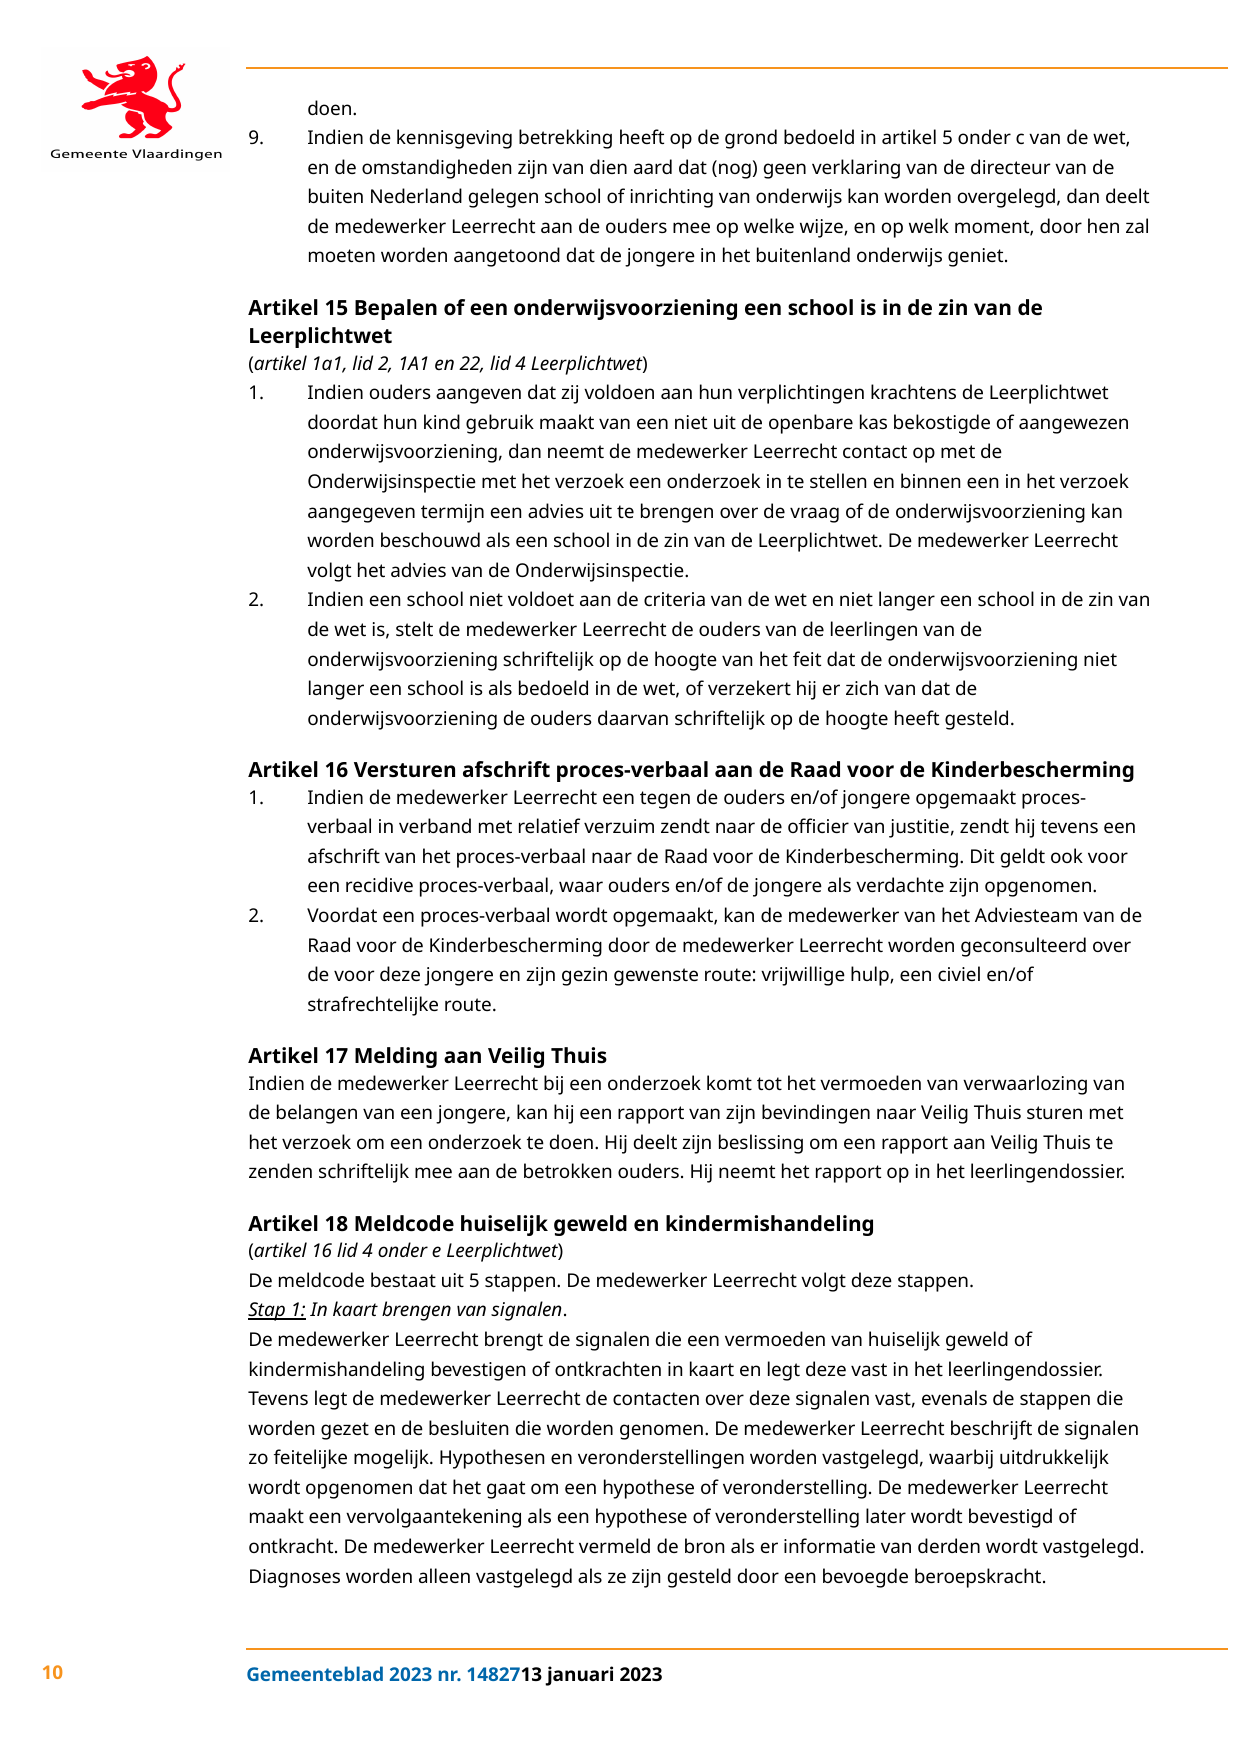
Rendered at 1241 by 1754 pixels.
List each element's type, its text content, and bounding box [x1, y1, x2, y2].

text (artikel 16 lid 4 onder e Leerplichtwet) [248, 1237, 1152, 1263]
text De meldcode bestaat uit 5 stappen. De medewerker Leerrecht volgt deze stappen. [248, 1267, 1152, 1293]
list Indien de kennisgeving betrekking heeft op de grond bedoeld in artikel 5 onder c van de wet, en de omstandigheden zijn van dien aard dat (nog) geen verklaring van de directeur van de buiten Nederland gelegen school of inrichting van onderwijs kan worden overgelegd, dan deelt de medewerker Leerrecht aan de ouders mee op welke wijze, en op welk moment, door hen zal moeten worden aangetoond dat de jongere in het buitenland onderwijs geniet. [248, 124, 1152, 268]
text De medewerker Leerrecht brengt de signalen die een vermoeden van huiselijk geweld of kindermishandeling bevestigen of ontkrachten in kaart en legt deze vast in het leerlingendossier. Tevens legt de medewerker Leerrecht de contacten over deze signalen vast, evenals de stappen die worden gezet en de besluiten die worden genomen. De medewerker Leerrecht beschrijft de signalen zo feitelijke mogelijk. Hypothesen en veronderstellingen worden vastgelegd, waarbij uitdrukkelijk wordt opgenomen dat het gaat om een hypothese of veronderstelling. De medewerker Leerrecht maakt een vervolgaantekening als een hypothese of veronderstelling later wordt bevestigd of ontkracht. De medewerker Leerrecht vermeld de bron als er informatie van derden wordt vastgelegd. Diagnoses worden alleen vastgelegd als ze zijn gesteld door een bevoegde beroepskracht. [248, 1326, 1152, 1588]
text Indien de medewerker Leerrecht bij een onderzoek komt tot het vermoeden van verwaarlozing van de belangen van een jongere, kan hij een rapport van zijn bevindingen naar Veilig Thuis sturen met het verzoek om een onderzoek te doen. Hij deelt zijn beslissing om een rapport aan Veilig Thuis te zenden schriftelijk mee aan de betrokken ouders. Hij neemt het rapport op in het leerlingendossier. [248, 1070, 1152, 1184]
text Artikel 18 Meldcode huiselijk geweld en kindermishandeling [248, 1209, 1152, 1237]
list Indien ouders aangeven dat zij voldoen aan hun verplichtingen krachtens de Leerplichtwet doordat hun kind gebruik maakt van een niet uit de openbare kas bekostigde of aangewezen onderwijsvoorziening, dan neemt de medewerker Leerrecht contact op met de Onderwijsinspectie met het verzoek een onderzoek in te stellen en binnen een in het verzoek aangegeven termijn een advies uit te brengen over de vraag of de onderwijsvoorziening kan worden beschouwd als een school in de zin van de Leerplichtwet. De medewerker Leerrecht volgt het advies van de Onderwijsinspectie. [248, 379, 1152, 583]
list Indien een school niet voldoet aan de criteria van de wet en niet langer een school in de zin van de wet is, stelt de medewerker Leerrecht de ouders van de leerlingen van de onderwijsvoorziening schriftelijk op de hoogte van het feit dat de onderwijsvoorziening niet langer een school is als bedoeld in de wet, of verzekert hij er zich van dat de onderwijsvoorziening de ouders daarvan schriftelijk op de hoogte heeft gesteld. [248, 587, 1152, 731]
text Artikel 15 Bepalen of een onderwijsvoorziening een school is in de zin van de Leerplichtwet [248, 293, 1152, 350]
list doen. [248, 95, 1152, 121]
text (artikel 1a1, lid 2, 1A1 en 22, lid 4 Leerplichtwet) [248, 350, 1152, 376]
text Stap 1: In kaart brengen van signalen. [248, 1297, 1152, 1322]
list Voordat een proces-verbaal wordt opgemaakt, kan de medewerker van het Adviesteam van de Raad voor de Kinderbescherming door de medewerker Leerrecht worden geconsulteerd over de voor deze jongere en zijn gezin gewenste route: vrijwillige hulp, een civiel en/of strafrechtelijke route. [248, 902, 1152, 1017]
text Artikel 17 Melding aan Veilig Thuis [248, 1041, 1152, 1070]
text Artikel 16 Versturen afschrift proces-verbaal aan de Raad voor de Kinderbescherming [248, 755, 1152, 784]
picture [41, 47, 231, 172]
list Indien de medewerker Leerrecht een tegen de ouders en/of jongere opgemaakt proces-verbaal in verband met relatief verzuim zendt naar de officier van justitie, zendt hij tevens een afschrift van het proces-verbaal naar de Raad voor de Kinderbescherming. Dit geldt ook voor een recidive proces-verbaal, waar ouders en/of de jongere als verdachte zijn opgenomen. [248, 784, 1152, 898]
